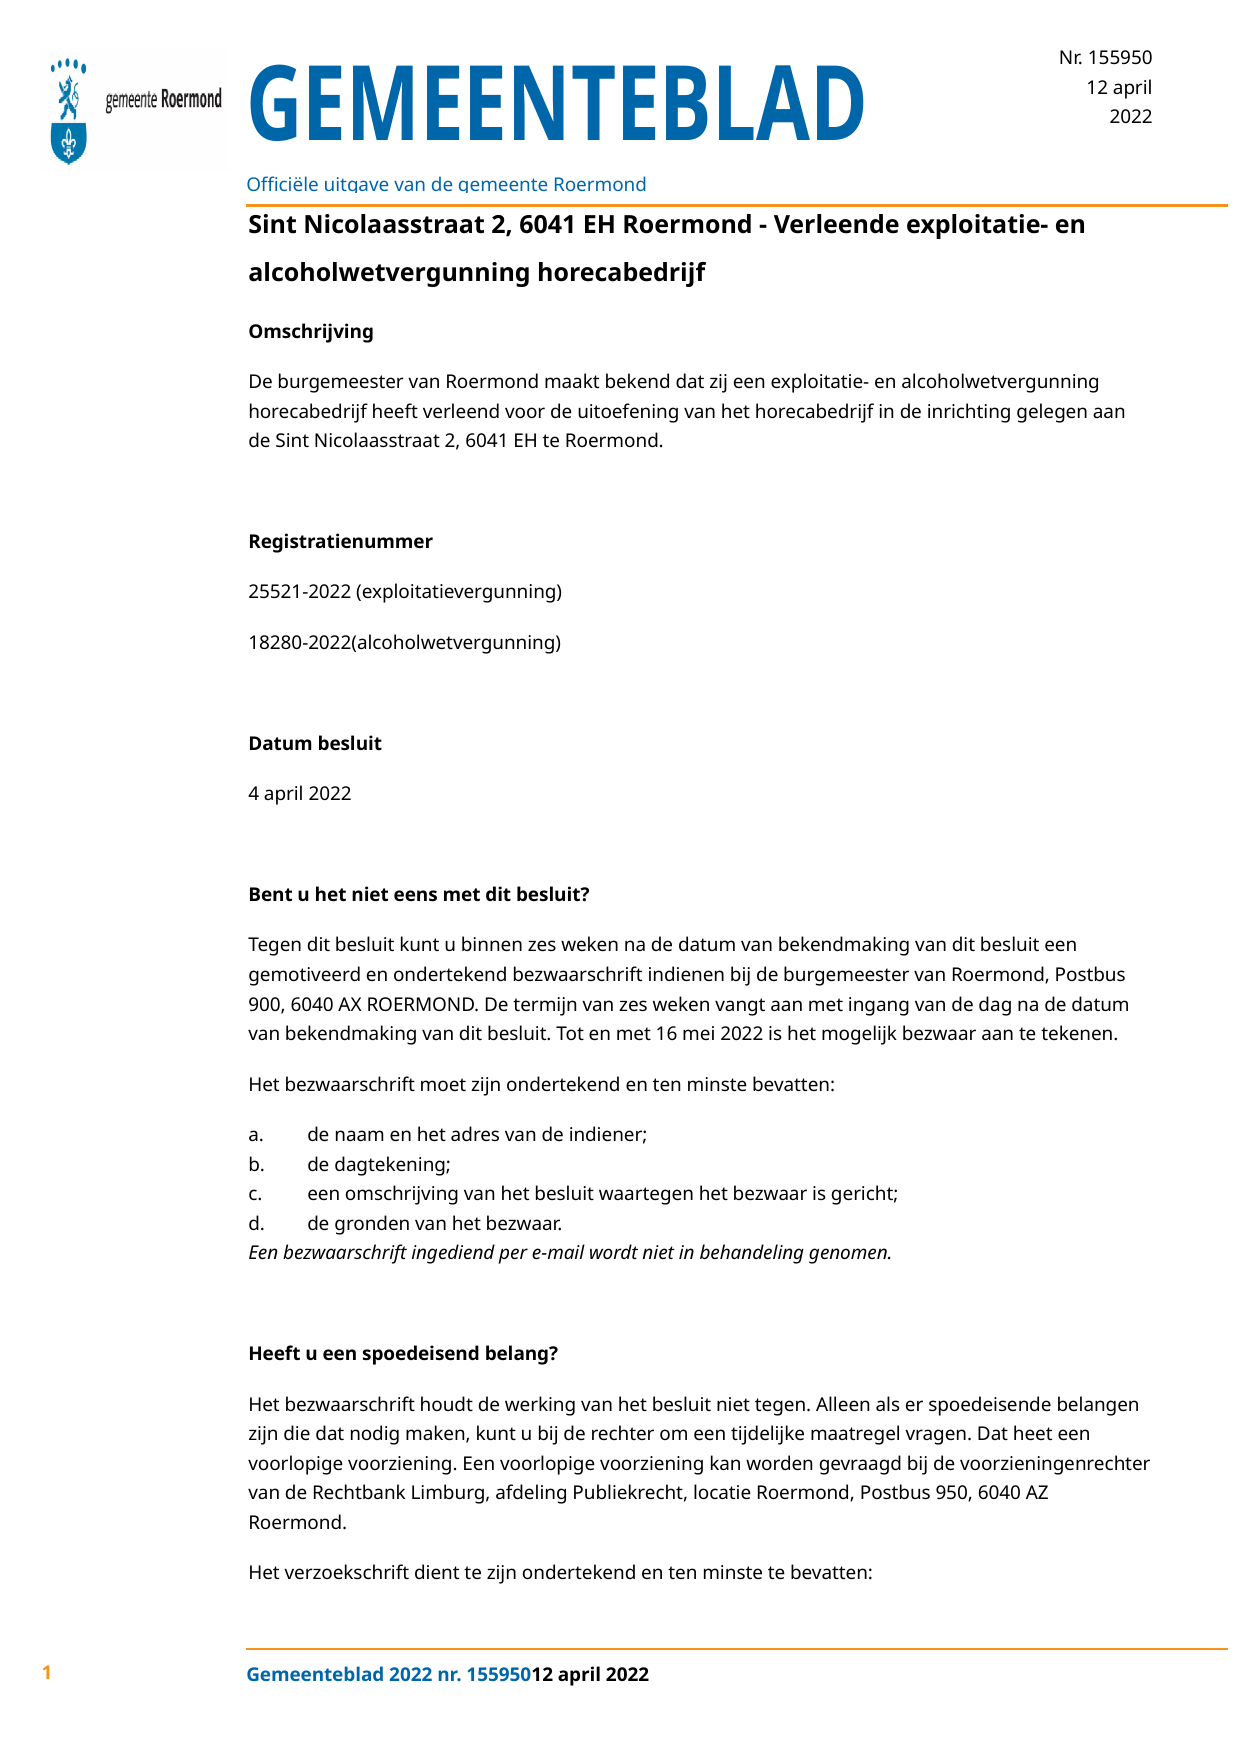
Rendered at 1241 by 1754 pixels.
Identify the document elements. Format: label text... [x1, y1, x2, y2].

text Een bezwaarschrift ingediend per e-mail wordt niet in behandeling genomen. [248, 1239, 1152, 1265]
text Registratienummer [248, 528, 1152, 554]
text Het bezwaarschrift houdt de werking van het besluit niet tegen. Alleen als er spoedeisende belangen zijn die dat nodig maken, kunt u bij de rechter om een tijdelijke maatregel vragen. Dat heet een voorlopige voorziening. Een voorlopige voorziening kan worden gevraagd bij de voorzieningenrechter van de Rechtbank Limburg, afdeling Publiekrecht, locatie Roermond, Postbus 950, 6040 AZ Roermond. [248, 1391, 1152, 1535]
list de gronden van het bezwaar. [248, 1210, 1152, 1236]
text 25521-2022 (exploitatievergunning) [248, 579, 1152, 604]
text Datum besluit [248, 730, 1152, 756]
list een omschrijving van het besluit waartegen het bezwaar is gericht; [248, 1180, 1152, 1206]
text Omschrijving [248, 318, 1152, 344]
list de naam en het adres van de indiener; [248, 1121, 1152, 1147]
list de dagtekening; [248, 1151, 1152, 1177]
text Bent u het niet eens met dit besluit? [248, 881, 1152, 907]
text Het verzoekschrift dient te zijn ondertekend en ten minste te bevatten: [248, 1559, 1152, 1585]
text 18280-2022(alcoholwetvergunning) [248, 629, 1152, 655]
picture [41, 47, 231, 172]
text Tegen dit besluit kunt u binnen zes weken na de datum van bekendmaking van dit besluit een gemotiveerd en ondertekend bezwaarschrift indienen bij de burgemeester van Roermond, Postbus 900, 6040 AX ROERMOND. De termijn van zes weken vangt aan met ingang van de dag na de datum van bekendmaking van dit besluit. Tot en met 16 mei 2022 is het mogelijk bezwaar aan te tekenen. [248, 932, 1152, 1046]
text 4 april 2022 [248, 780, 1152, 806]
text Het bezwaarschrift moet zijn ondertekend en ten minste bevatten: [248, 1071, 1152, 1097]
text Sint Nicolaasstraat 2, 6041 EH Roermond - Verleende exploitatie- en alcoholwetvergunning horecabedrijf [248, 207, 1152, 288]
text De burgemeester van Roermond maakt bekend dat zij een exploitatie- en alcoholwetvergunning horecabedrijf heeft verleend voor de uitoefening van het horecabedrijf in de inrichting gelegen aan de Sint Nicolaasstraat 2, 6041 EH te Roermond. [248, 368, 1152, 453]
text Heeft u een spoedeisend belang? [248, 1340, 1152, 1366]
